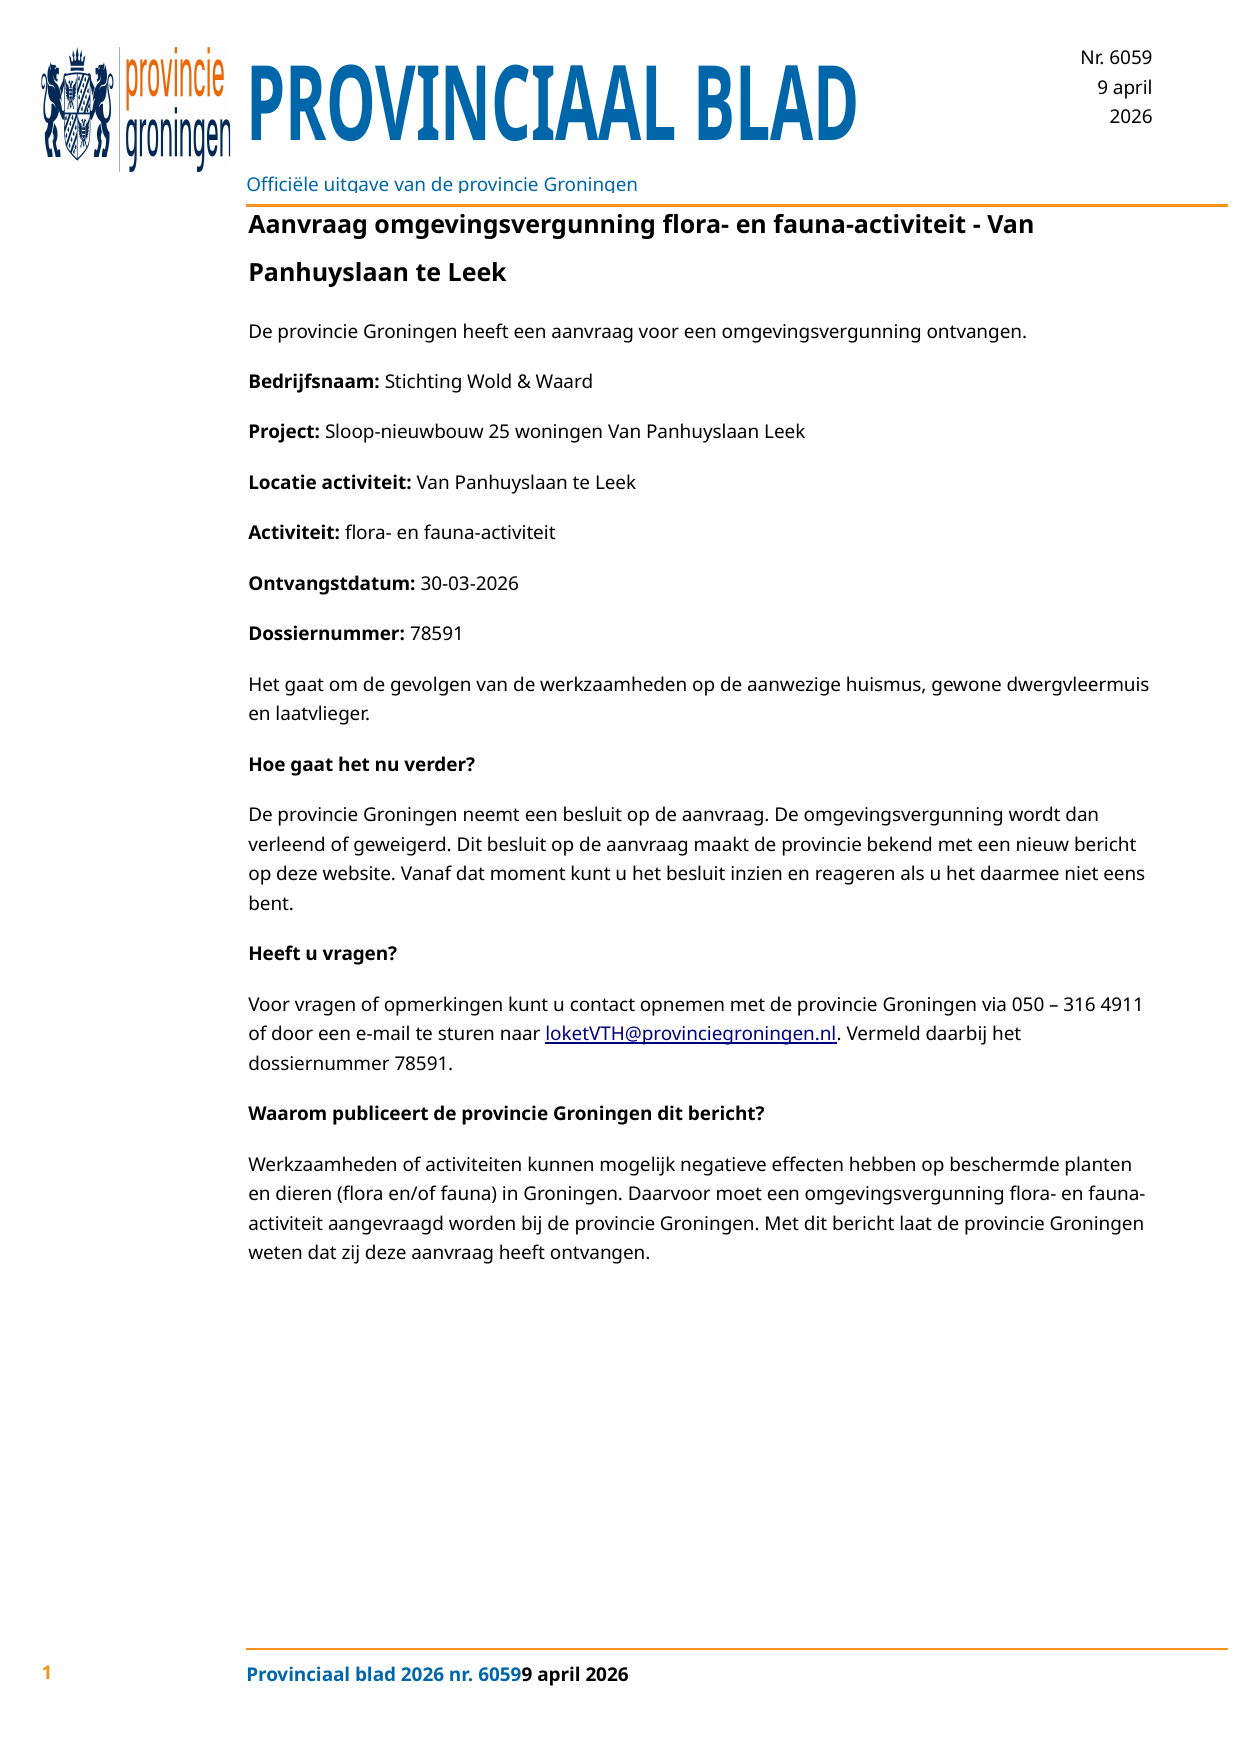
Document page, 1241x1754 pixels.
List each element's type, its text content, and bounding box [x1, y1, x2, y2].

text Project: Sloop-nieuwbouw 25 woningen Van Panhuyslaan Leek [248, 419, 1152, 444]
text Waarom publiceert de provincie Groningen dit bericht? [248, 1100, 1152, 1126]
text Ontvangstdatum: 30-03-2026 [248, 570, 1152, 596]
text De provincie Groningen neemt een besluit op de aanvraag. De omgevingsvergunning wordt dan verleend of geweigerd. Dit besluit op de aanvraag maakt de provincie bekend met een nieuw bericht op deze website. Vanaf dat moment kunt u het besluit inzien en reageren als u het daarmee niet eens bent. [248, 801, 1152, 916]
text Hoe gaat het nu verder? [248, 751, 1152, 777]
text Heeft u vragen? [248, 940, 1152, 966]
text De provincie Groningen heeft een aanvraag voor een omgevingsvergunning ontvangen. [248, 318, 1152, 344]
text Dossiernummer: 78591 [248, 620, 1152, 646]
text Aanvraag omgevingsvergunning flora- en fauna-activiteit - Van Panhuyslaan te Leek [248, 207, 1152, 288]
text Voor vragen of opmerkingen kunt u contact opnemen met de provincie Groningen via 050 – 316 4911 of door een e-mail te sturen naar loketVTH@provinciegroningen.nl. Vermeld daarbij het dossiernummer 78591. [248, 991, 1152, 1076]
text Bedrijfsnaam: Stichting Wold & Waard [248, 368, 1152, 394]
picture [41, 47, 231, 172]
text Activiteit: flora- en fauna-activiteit [248, 519, 1152, 545]
text Werkzaamheden of activiteiten kunnen mogelijk negatieve effecten hebben op beschermde planten en dieren (flora en/of fauna) in Groningen. Daarvoor moet een omgevingsvergunning flora- en fauna-activiteit aangevraagd worden bij de provincie Groningen. Met dit bericht laat de provincie Groningen weten dat zij deze aanvraag heeft ontvangen. [248, 1151, 1152, 1265]
text Het gaat om de gevolgen van de werkzaamheden op de aanwezige huismus, gewone dwergvleermuis en laatvlieger. [248, 671, 1152, 726]
text Locatie activiteit: Van Panhuyslaan te Leek [248, 469, 1152, 495]
